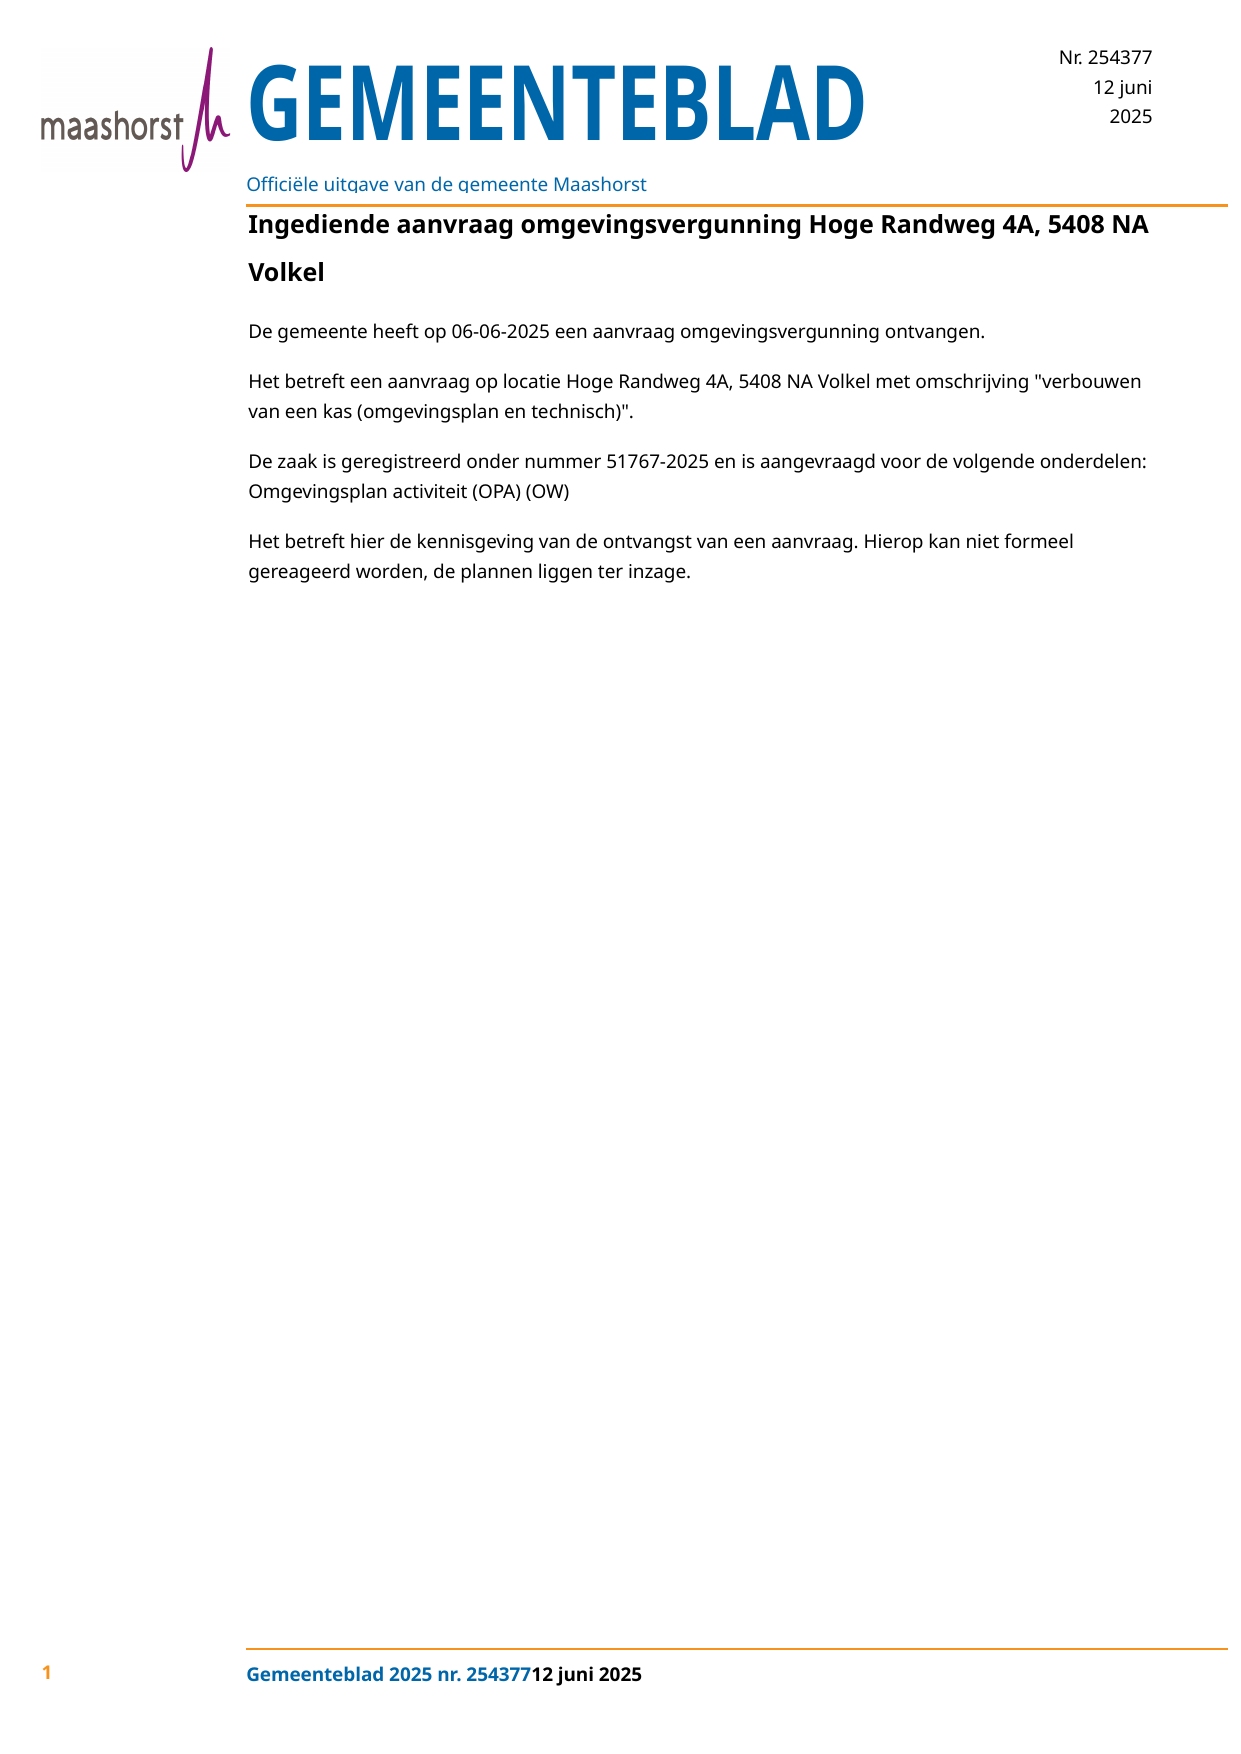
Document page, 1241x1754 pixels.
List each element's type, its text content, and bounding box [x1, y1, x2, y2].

text Het betreft een aanvraag op locatie Hoge Randweg 4A, 5408 NA Volkel met omschrijving "verbouwen van een kas (omgevingsplan en technisch)". [248, 368, 1152, 424]
picture [41, 47, 231, 172]
text De gemeente heeft op 06-06-2025 een aanvraag omgevingsvergunning ontvangen. [248, 318, 1152, 344]
text De zaak is geregistreerd onder nummer 51767-2025 en is aangevraagd voor de volgende onderdelen: Omgevingsplan activiteit (OPA) (OW) [248, 448, 1152, 504]
text Ingediende aanvraag omgevingsvergunning Hoge Randweg 4A, 5408 NA Volkel [248, 207, 1152, 288]
text Het betreft hier de kennisgeving van de ontvangst van een aanvraag. Hierop kan niet formeel gereageerd worden, de plannen liggen ter inzage. [248, 528, 1152, 584]
